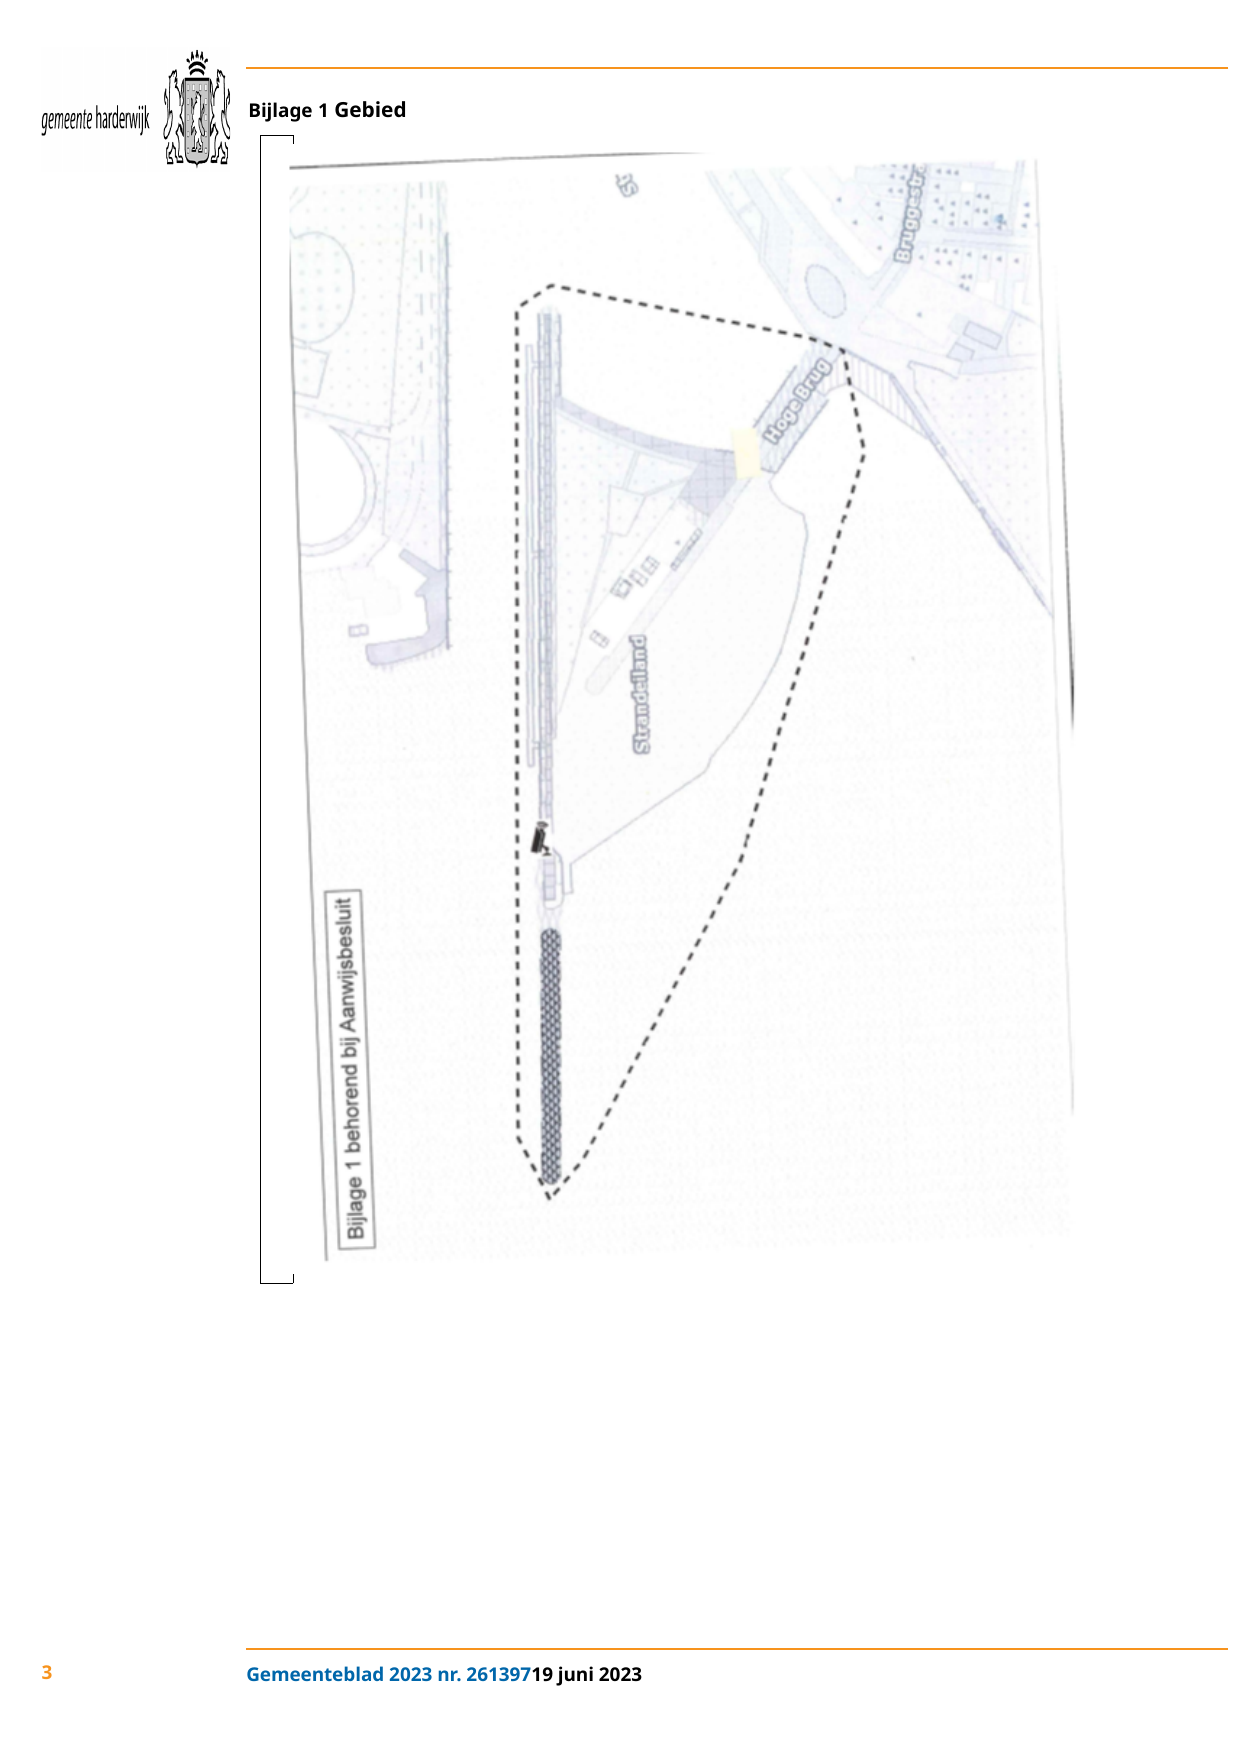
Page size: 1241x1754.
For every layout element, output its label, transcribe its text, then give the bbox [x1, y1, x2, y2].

picture [41, 47, 231, 172]
picture [268, 144, 1154, 1274]
text Bijlage 1 Gebied [248, 95, 1152, 123]
